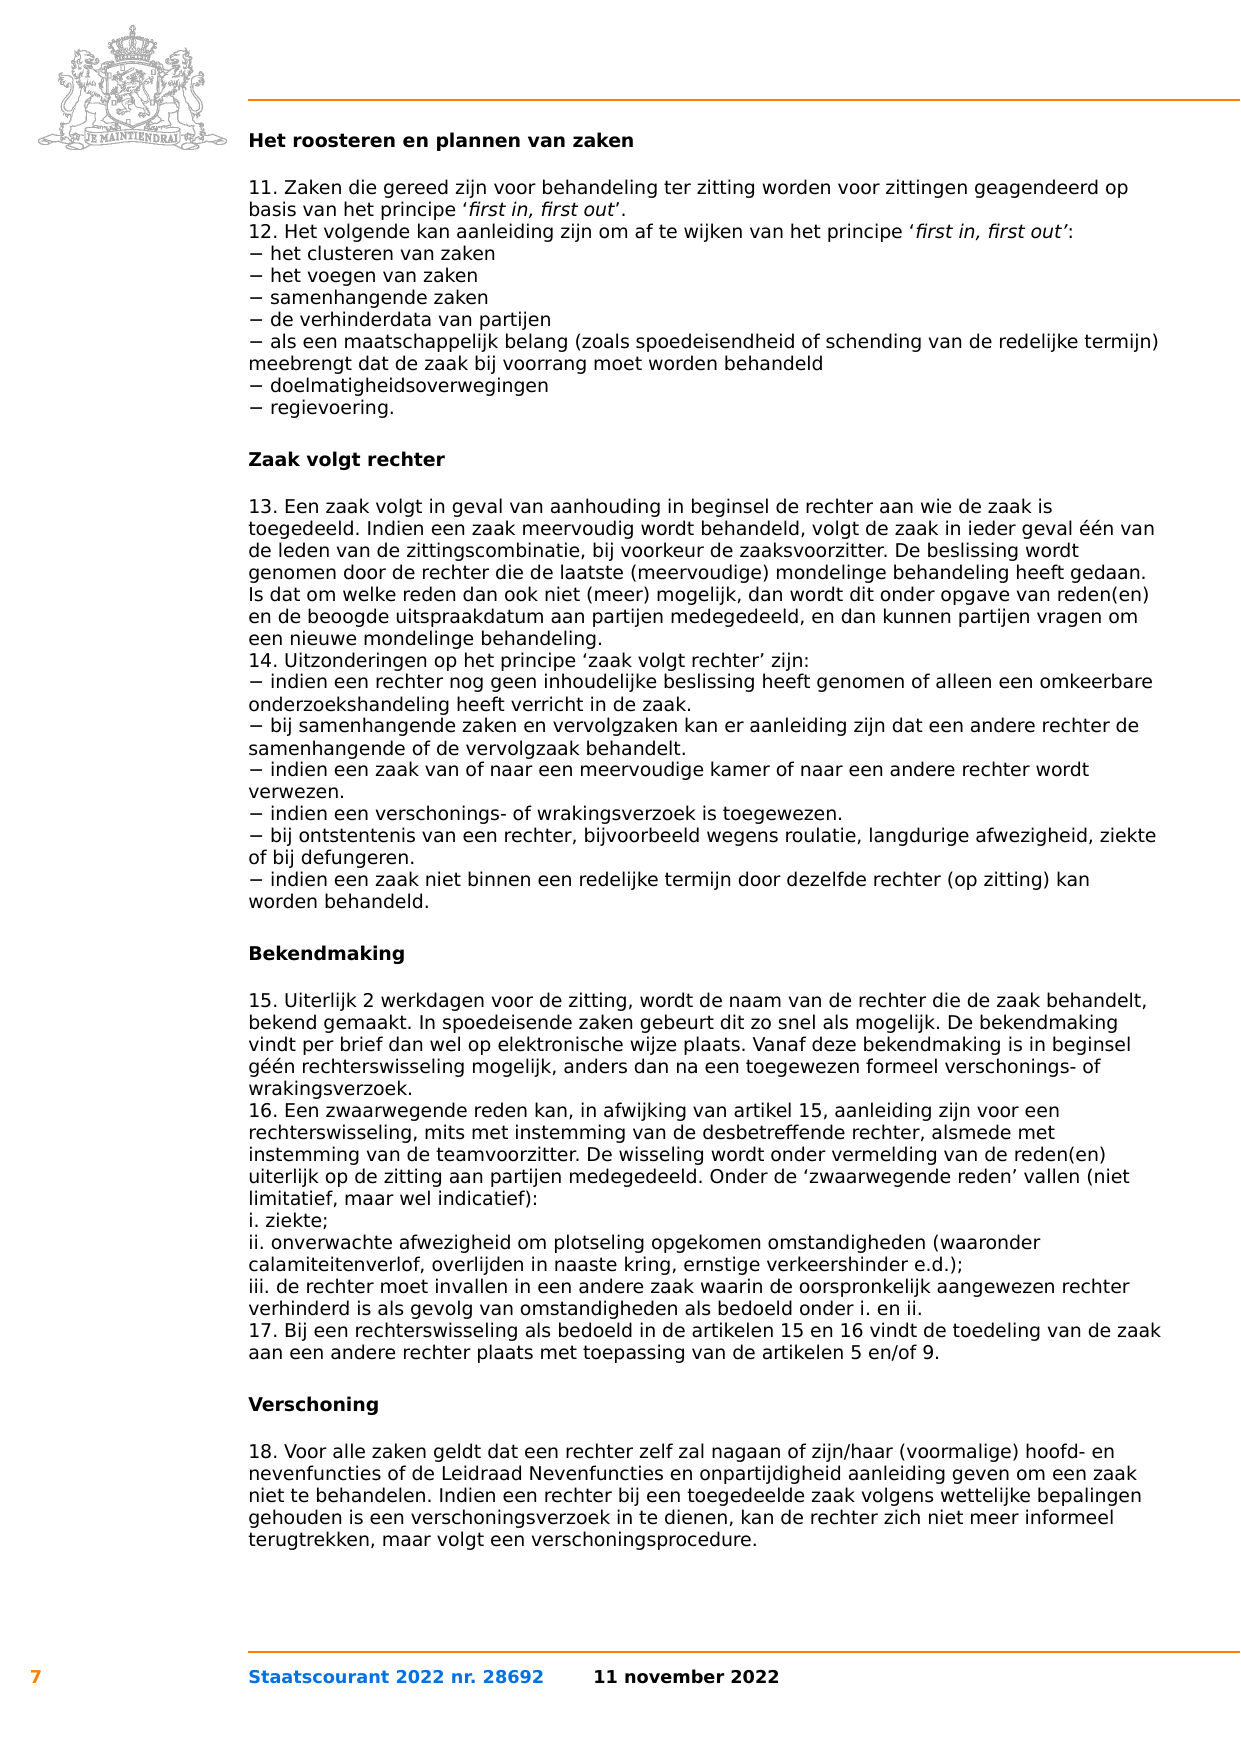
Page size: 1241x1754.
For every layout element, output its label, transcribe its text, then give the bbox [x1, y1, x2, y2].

text − het voegen van zaken [248, 265, 1163, 287]
text − het clusteren van zaken [248, 243, 1163, 265]
text − regievoering. [248, 397, 1163, 419]
text i. ziekte; [248, 1210, 1163, 1232]
text − als een maatschappelijk belang (zoals spoedeisendheid of schending van de redelijke termijn) meebrengt dat de zaak bij voorrang moet worden behandeld [248, 331, 1163, 375]
text 12. Het volgende kan aanleiding zijn om af te wijken van het principe ‘first in, first out’: [248, 221, 1163, 243]
text 16. Een zwaarwegende reden kan, in afwijking van artikel 15, aanleiding zijn voor een rechterswisseling, mits met instemming van de desbetreffende rechter, alsmede met instemming van de teamvoorzitter. De wisseling wordt onder vermelding van de reden(en) uiterlijk op de zitting aan partijen medegedeeld. Onder de ‘zwaarwegende reden’ vallen (niet limitatief, maar wel indicatief): [248, 1100, 1163, 1210]
text − bij samenhangende zaken en vervolgzaken kan er aanleiding zijn dat een andere rechter de samenhangende of de vervolgzaak behandelt. [248, 715, 1163, 759]
text − bij ontstentenis van een rechter, bijvoorbeeld wegens roulatie, langdurige afwezigheid, ziekte of bij defungeren. [248, 825, 1163, 869]
subtitle Verschoning [248, 1394, 1163, 1416]
text − indien een verschonings- of wrakingsverzoek is toegewezen. [248, 803, 1163, 825]
text − de verhinderdata van partijen [248, 309, 1163, 331]
text − samenhangende zaken [248, 287, 1163, 309]
text 17. Bij een rechterswisseling als bedoeld in de artikelen 15 en 16 vindt de toedeling van de zaak aan een andere rechter plaats met toepassing van de artikelen 5 en/of 9. [248, 1320, 1163, 1364]
picture [38, 25, 227, 150]
subtitle Zaak volgt rechter [248, 449, 1163, 471]
text 15. Uiterlijk 2 werkdagen voor de zitting, wordt de naam van de rechter die de zaak behandelt, bekend gemaakt. In spoedeisende zaken gebeurt dit zo snel als mogelijk. De bekendmaking vindt per brief dan wel op elektronische wijze plaats. Vanaf deze bekendmaking is in beginsel géén rechterswisseling mogelijk, anders dan na een toegewezen formeel verschonings- of wrakingsverzoek. [248, 990, 1163, 1100]
text 11. Zaken die gereed zijn voor behandeling ter zitting worden voor zittingen geagendeerd op basis van het principe ‘first in, first out’. [248, 177, 1163, 221]
text − indien een zaak niet binnen een redelijke termijn door dezelfde rechter (op zitting) kan worden behandeld. [248, 869, 1163, 913]
text 13. Een zaak volgt in geval van aanhouding in beginsel de rechter aan wie de zaak is toegedeeld. Indien een zaak meervoudig wordt behandeld, volgt de zaak in ieder geval één van de leden van de zittingscombinatie, bij voorkeur de zaaksvoorzitter. De beslissing wordt genomen door de rechter die de laatste (meervoudige) mondelinge behandeling heeft gedaan. Is dat om welke reden dan ook niet (meer) mogelijk, dan wordt dit onder opgave van reden(en) en de beoogde uitspraakdatum aan partijen medegedeeld, en dan kunnen partijen vragen om een nieuwe mondelinge behandeling. [248, 496, 1163, 649]
text 18. Voor alle zaken geldt dat een rechter zelf zal nagaan of zijn/haar (voormalige) hoofd- en nevenfuncties of de Leidraad Nevenfuncties en onpartijdigheid aanleiding geven om een zaak niet te behandelen. Indien een rechter bij een toegedeelde zaak volgens wettelijke bepalingen gehouden is een verschoningsverzoek in te dienen, kan de rechter zich niet meer informeel terugtrekken, maar volgt een verschoningsprocedure. [248, 1441, 1163, 1551]
text − indien een zaak van of naar een meervoudige kamer of naar een andere rechter wordt verwezen. [248, 759, 1163, 803]
subtitle Het roosteren en plannen van zaken [248, 130, 1163, 152]
subtitle Bekendmaking [248, 943, 1163, 965]
text 14. Uitzonderingen op het principe ‘zaak volgt rechter’ zijn: [248, 649, 1163, 671]
text ii. onverwachte afwezigheid om plotseling opgekomen omstandigheden (waaronder calamiteitenverlof, overlijden in naaste kring, ernstige verkeershinder e.d.); [248, 1232, 1163, 1276]
text iii. de rechter moet invallen in een andere zaak waarin de oorspronkelijk aangewezen rechter verhinderd is als gevolg van omstandigheden als bedoeld onder i. en ii. [248, 1276, 1163, 1320]
text − indien een rechter nog geen inhoudelijke beslissing heeft genomen of alleen een omkeerbare onderzoekshandeling heeft verricht in de zaak. [248, 671, 1163, 715]
text − doelmatigheidsoverwegingen [248, 375, 1163, 397]
